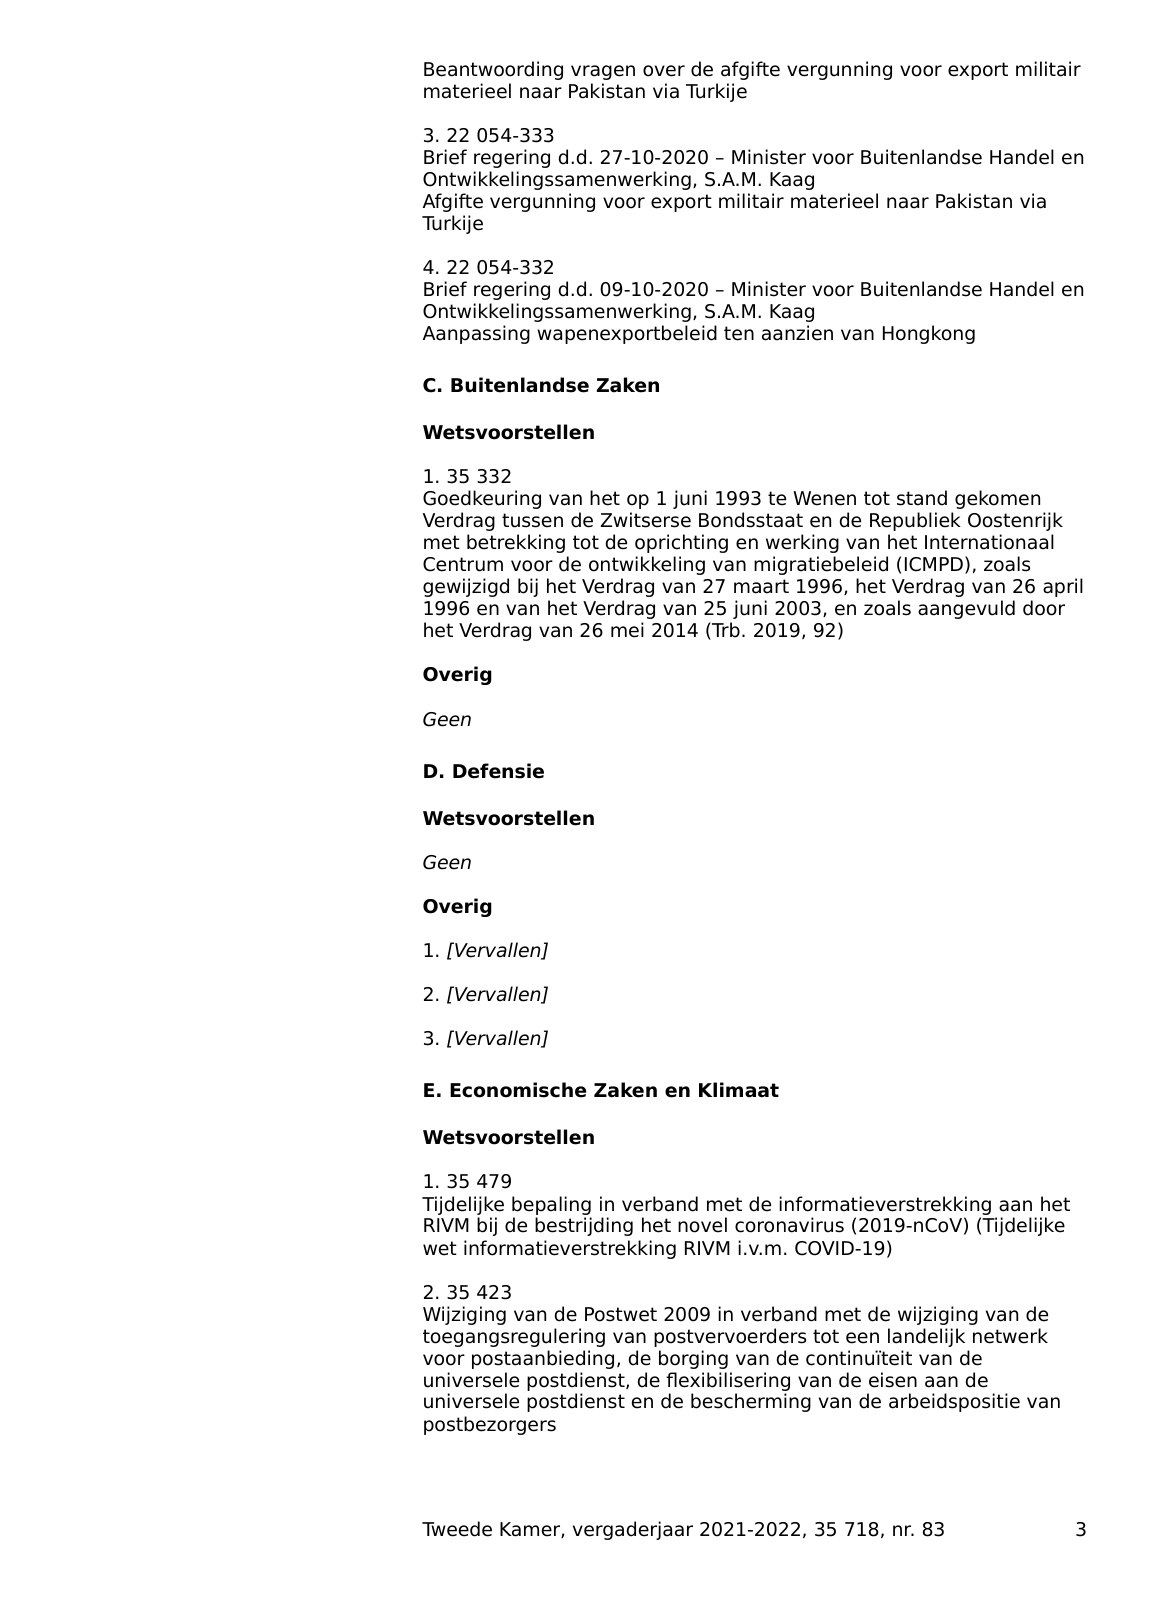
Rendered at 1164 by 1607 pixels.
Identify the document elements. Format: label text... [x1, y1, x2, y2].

subtitle Wetsvoorstellen [422, 807, 1087, 829]
text 3. [Vervallen] [422, 1028, 1087, 1050]
subtitle E. Economische Zaken en Klimaat [422, 1080, 1087, 1102]
text Afgifte vergunning voor export militair materieel naar Pakistan via Turkije [422, 191, 1087, 235]
text 4. 22 054-332 [422, 257, 1087, 279]
text 3. 22 054-333 [422, 125, 1087, 147]
text Brief regering d.d. 27-10-2020 – Minister voor Buitenlandse Handel en Ontwikkelingssamenwerking, S.A.M. Kaag [422, 147, 1087, 191]
text Tijdelijke bepaling in verband met de informatieverstrekking aan het RIVM bij de bestrijding het novel coronavirus (2019-nCoV) (Tijdelijke wet informatieverstrekking RIVM i.v.m. COVID-19) [422, 1193, 1087, 1259]
text Brief regering d.d. 09-10-2020 – Minister voor Buitenlandse Handel en Ontwikkelingssamenwerking, S.A.M. Kaag [422, 279, 1087, 323]
text 1. 35 479 [422, 1171, 1087, 1193]
text 2. 35 423 [422, 1282, 1087, 1303]
subtitle Overig [422, 896, 1087, 918]
text Wijziging van de Postwet 2009 in verband met de wijziging van de toegangsregulering van postvervoerders tot een landelijk netwerk voor postaanbieding, de borging van de continuïteit van de universele postdienst, de flexibilisering van de eisen aan de universele postdienst en de bescherming van de arbeidspositie van postbezorgers [422, 1303, 1087, 1435]
subtitle Wetsvoorstellen [422, 1127, 1087, 1149]
subtitle Overig [422, 664, 1087, 686]
subtitle Wetsvoorstellen [422, 422, 1087, 444]
text 1. 35 332 [422, 466, 1087, 488]
text Goedkeuring van het op 1 juni 1993 te Wenen tot stand gekomen Verdrag tussen de Zwitserse Bondsstaat en de Republiek Oostenrijk met betrekking tot de oprichting en werking van het Internationaal Centrum voor de ontwikkeling van migratiebeleid (ICMPD), zoals gewijzigd bij het Verdrag van 27 maart 1996, het Verdrag van 26 april 1996 en van het Verdrag van 25 juni 2003, en zoals aangevuld door het Verdrag van 26 mei 2014 (Trb. 2019, 92) [422, 488, 1087, 642]
text Geen [422, 708, 1087, 731]
subtitle D. Defensie [422, 761, 1087, 782]
text Beantwoording vragen over de afgifte vergunning voor export militair materieel naar Pakistan via Turkije [422, 59, 1087, 103]
text 1. [Vervallen] [422, 940, 1087, 962]
text 2. [Vervallen] [422, 984, 1087, 1006]
text Geen [422, 852, 1087, 874]
text Aanpassing wapenexportbeleid ten aanzien van Hongkong [422, 323, 1087, 345]
subtitle C. Buitenlandse Zaken [422, 375, 1087, 397]
